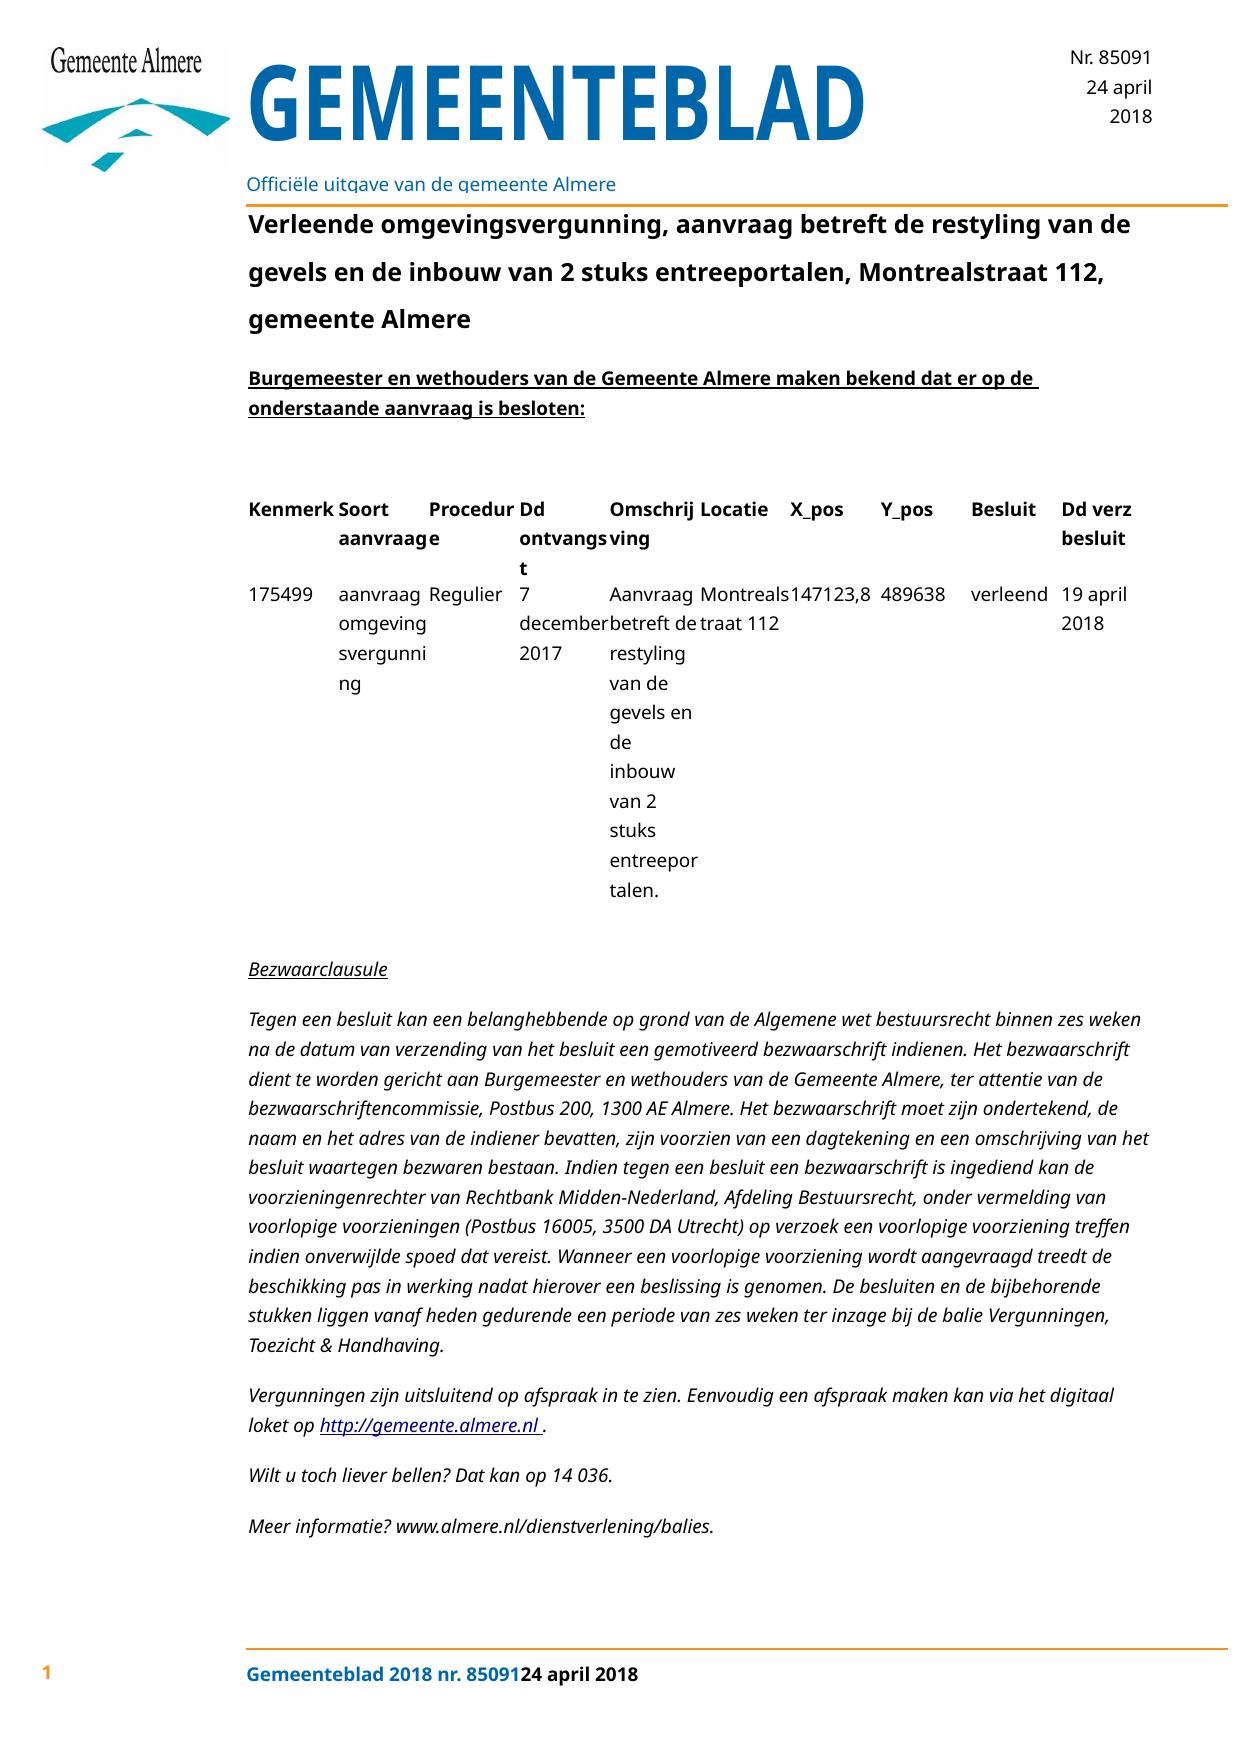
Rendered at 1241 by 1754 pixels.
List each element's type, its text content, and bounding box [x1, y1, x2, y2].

text Meer informatie? www.almere.nl/dienstverlening/balies. [248, 1513, 1152, 1538]
table_header Procedure [429, 496, 519, 581]
table_header Y_pos [881, 496, 971, 581]
table_header Kenmerk [248, 496, 338, 581]
picture [41, 47, 231, 172]
text Bezwaarclausule [248, 956, 1152, 982]
table_cell Regulier [429, 581, 519, 902]
text Vergunningen zijn uitsluitend op afspraak in te zien. Eenvoudig een afspraak maken kan via het digitaal loket op http://gemeente.almere.nl . [248, 1382, 1152, 1438]
table_header Soort aanvraag [338, 496, 429, 581]
text Burgemeester en wethouders van de Gemeente Almere maken bekend dat er op de onderstaande aanvraag is besloten: [248, 366, 1152, 421]
table_header Omschrijving [609, 496, 700, 581]
table_cell 489638 [881, 581, 971, 902]
table_cell 147123,8 [790, 581, 881, 902]
table_cell verleend [971, 581, 1061, 902]
text Wilt u toch liever bellen? Dat kan op 14 036. [248, 1462, 1152, 1488]
table_header X_pos [790, 496, 881, 581]
table_header Locatie [700, 496, 790, 581]
table_cell 175499 [248, 581, 338, 902]
text Verleende omgevingsvergunning, aanvraag betreft de restyling van de gevels en de inbouw van 2 stuks entreeportalen, Montrealstraat 112, gemeente Almere [248, 207, 1152, 336]
table_cell 19 april 2018 [1061, 581, 1152, 902]
table_cell 7 december 2017 [519, 581, 609, 902]
table_header Dd ontvangst [519, 496, 609, 581]
text Tegen een besluit kan een belanghebbende op grond van de Algemene wet bestuursrecht binnen zes weken na de datum van verzending van het besluit een gemotiveerd bezwaarschrift indienen. Het bezwaarschrift dient te worden gericht aan Burgemeester en wethouders van de Gemeente Almere, ter attentie van de bezwaarschriftencommissie, Postbus 200, 1300 AE Almere. Het bezwaarschrift moet zijn ondertekend, de naam en het adres van de indiener bevatten, zijn voorzien van een dagtekening en een omschrijving van het besluit waartegen bezwaren bestaan. Indien tegen een besluit een bezwaarschrift is ingediend kan de voorzieningenrechter van Rechtbank Midden-Nederland, Afdeling Bestuursrecht, onder vermelding van voorlopige voorzieningen (Postbus 16005, 3500 DA Utrecht) op verzoek een voorlopige voorziening treffen indien onverwijlde spoed dat vereist. Wanneer een voorlopige voorziening wordt aangevraagd treedt de beschikking pas in werking nadat hierover een beslissing is genomen. De besluiten en de bijbehorende stukken liggen vanaf heden gedurende een periode van zes weken ter inzage bij de balie Vergunningen, Toezicht & Handhaving. [248, 1007, 1152, 1358]
table_cell aanvraag omgevingsvergunning [338, 581, 429, 902]
table_cell Montrealstraat 112 [700, 581, 790, 902]
table_cell Aanvraag betreft de restyling van de gevels en de inbouw van 2 stuks entreeportalen. [609, 581, 700, 902]
table_header Dd verz besluit [1061, 496, 1152, 581]
table_header Besluit [971, 496, 1061, 581]
